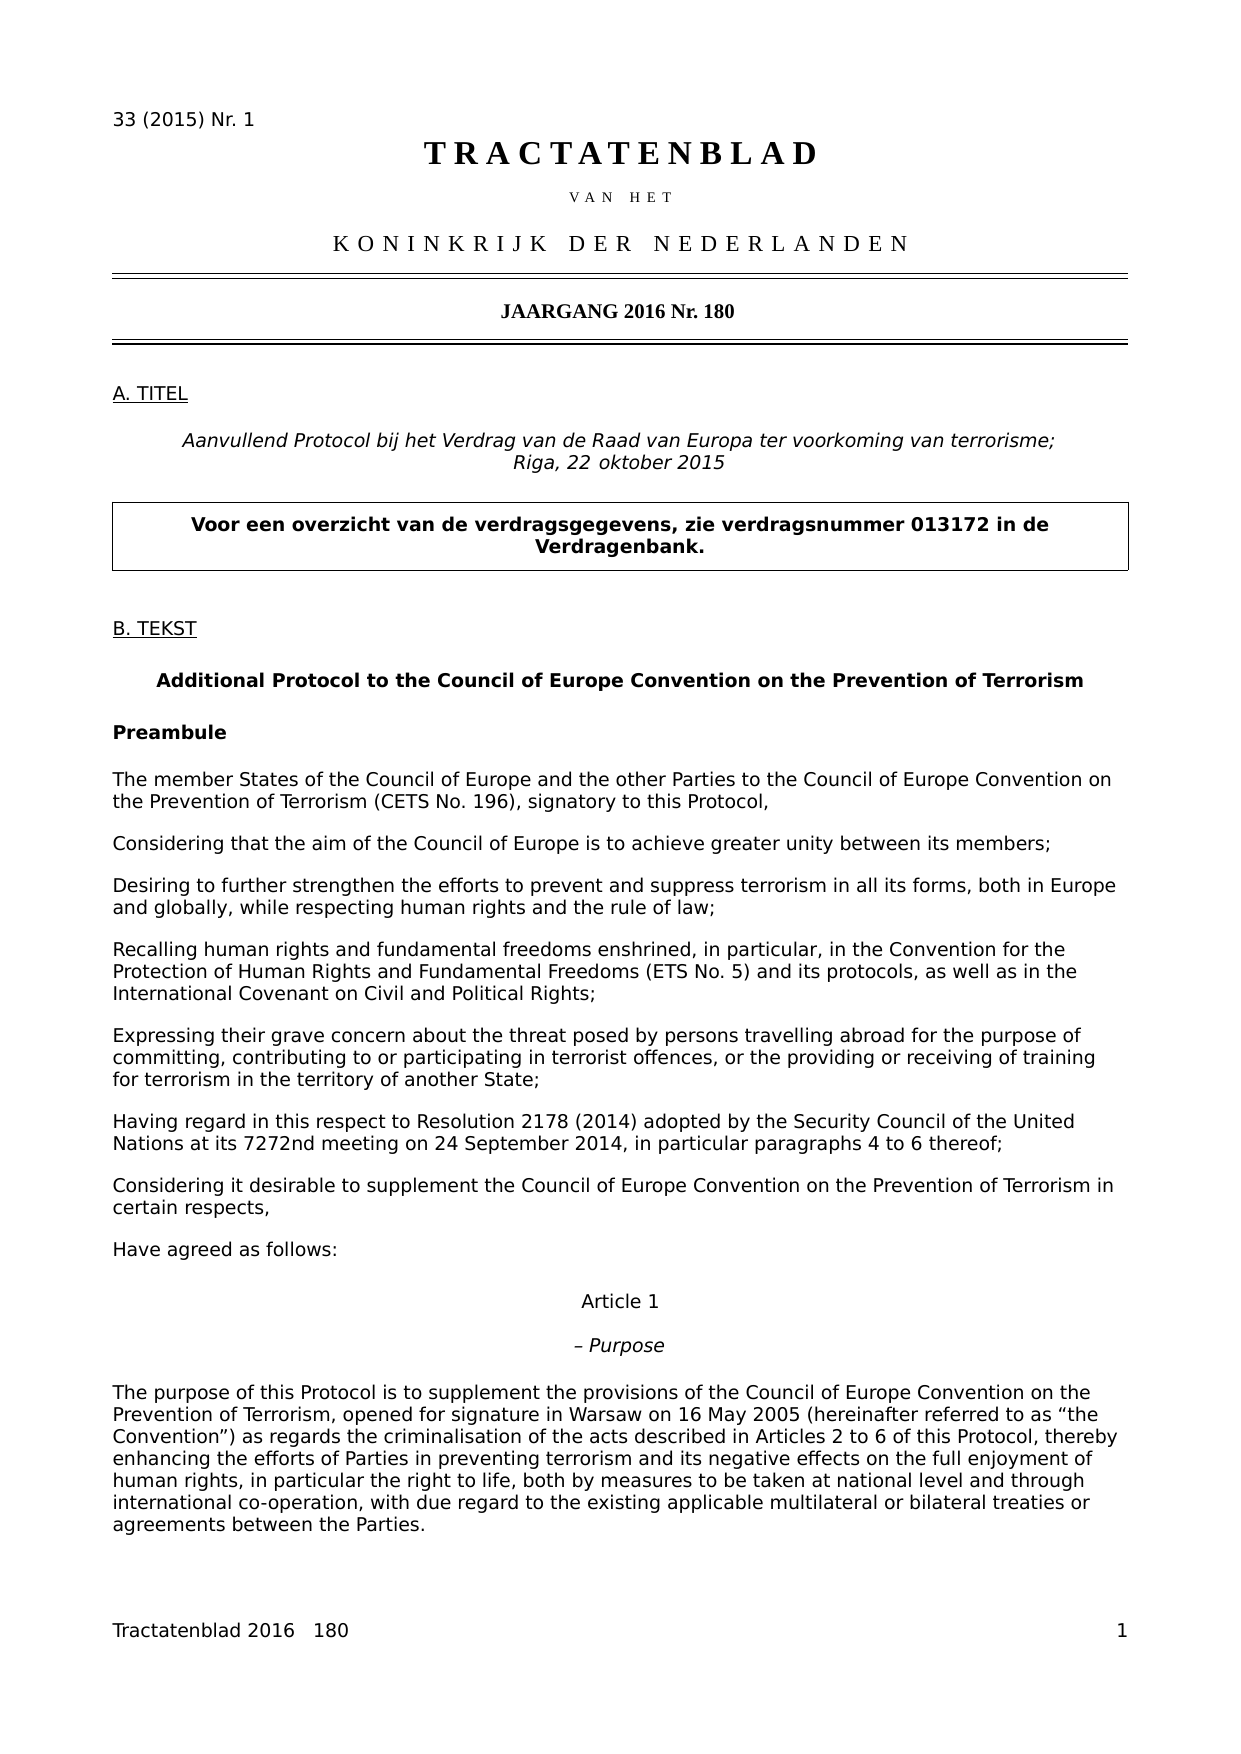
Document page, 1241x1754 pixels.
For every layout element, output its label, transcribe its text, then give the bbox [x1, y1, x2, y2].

text Aanvullend Protocol bij het Verdrag van de Raad van Europa ter voorkoming van terrorisme; [112, 430, 1128, 452]
subtitle B. TEKST [112, 618, 1128, 640]
subtitle Article 1 – Purpose [112, 1291, 1128, 1357]
subtitle Preambule [112, 722, 1128, 744]
subtitle A. TITEL [112, 383, 1128, 405]
text Riga, 22 oktober 2015 [112, 452, 1128, 474]
text Recalling human rights and fundamental freedoms enshrined, in particular, in the Convention for the Protection of Human Rights and Fundamental Freedoms (ETS No. 5) and its protocols, as well as in the International Covenant on Civil and Political Rights; [112, 939, 1128, 1005]
text 33 (2015) Nr. 1 [112, 109, 1128, 131]
text JAARGANG 2016 Nr. 180 [112, 299, 1128, 323]
text KONINKRIJK DER NEDERLANDEN [112, 229, 1128, 256]
text VAN HET [112, 189, 1128, 206]
text Having regard in this respect to Resolution 2178 (2014) adopted by the Security Council of the United Nations at its 7272nd meeting on 24 September 2014, in particular paragraphs 4 to 6 thereof; [112, 1111, 1128, 1155]
text TRACTATENBLAD [112, 133, 1128, 172]
text The purpose of this Protocol is to supplement the provisions of the Council of Europe Convention on the Prevention of Terrorism, opened for signature in Warsaw on 16 May 2005 (hereinafter referred to as “the Convention”) as regards the criminalisation of the acts described in Articles 2 to 6 of this Protocol, thereby enhancing the efforts of Parties in preventing terrorism and its negative effects on the full enjoyment of human rights, in particular the right to life, both by measures to be taken at national level and through international co-operation, with due regard to the existing applicable multilateral or bilateral treaties or agreements between the Parties. [112, 1382, 1128, 1536]
text Considering it desirable to supplement the Council of Europe Convention on the Prevention of Terrorism in certain respects, [112, 1175, 1128, 1219]
subtitle Additional Protocol to the Council of Europe Convention on the Prevention of Terrorism [112, 670, 1128, 692]
text Expressing their grave concern about the threat posed by persons travelling abroad for the purpose of committing, contributing to or participating in terrorist offences, or the providing or receiving of training for terrorism in the territory of another State; [112, 1025, 1128, 1091]
text Considering that the aim of the Council of Europe is to achieve greater unity between its members; [112, 833, 1128, 855]
text Have agreed as follows: [112, 1239, 1128, 1261]
text Desiring to further strengthen the efforts to prevent and suppress terrorism in all its forms, both in Europe and globally, while respecting human rights and the rule of law; [112, 875, 1128, 919]
text The member States of the Council of Europe and the other Parties to the Council of Europe Convention on the Prevention of Terrorism (CETS No. 196), signatory to this Protocol, [112, 769, 1128, 813]
